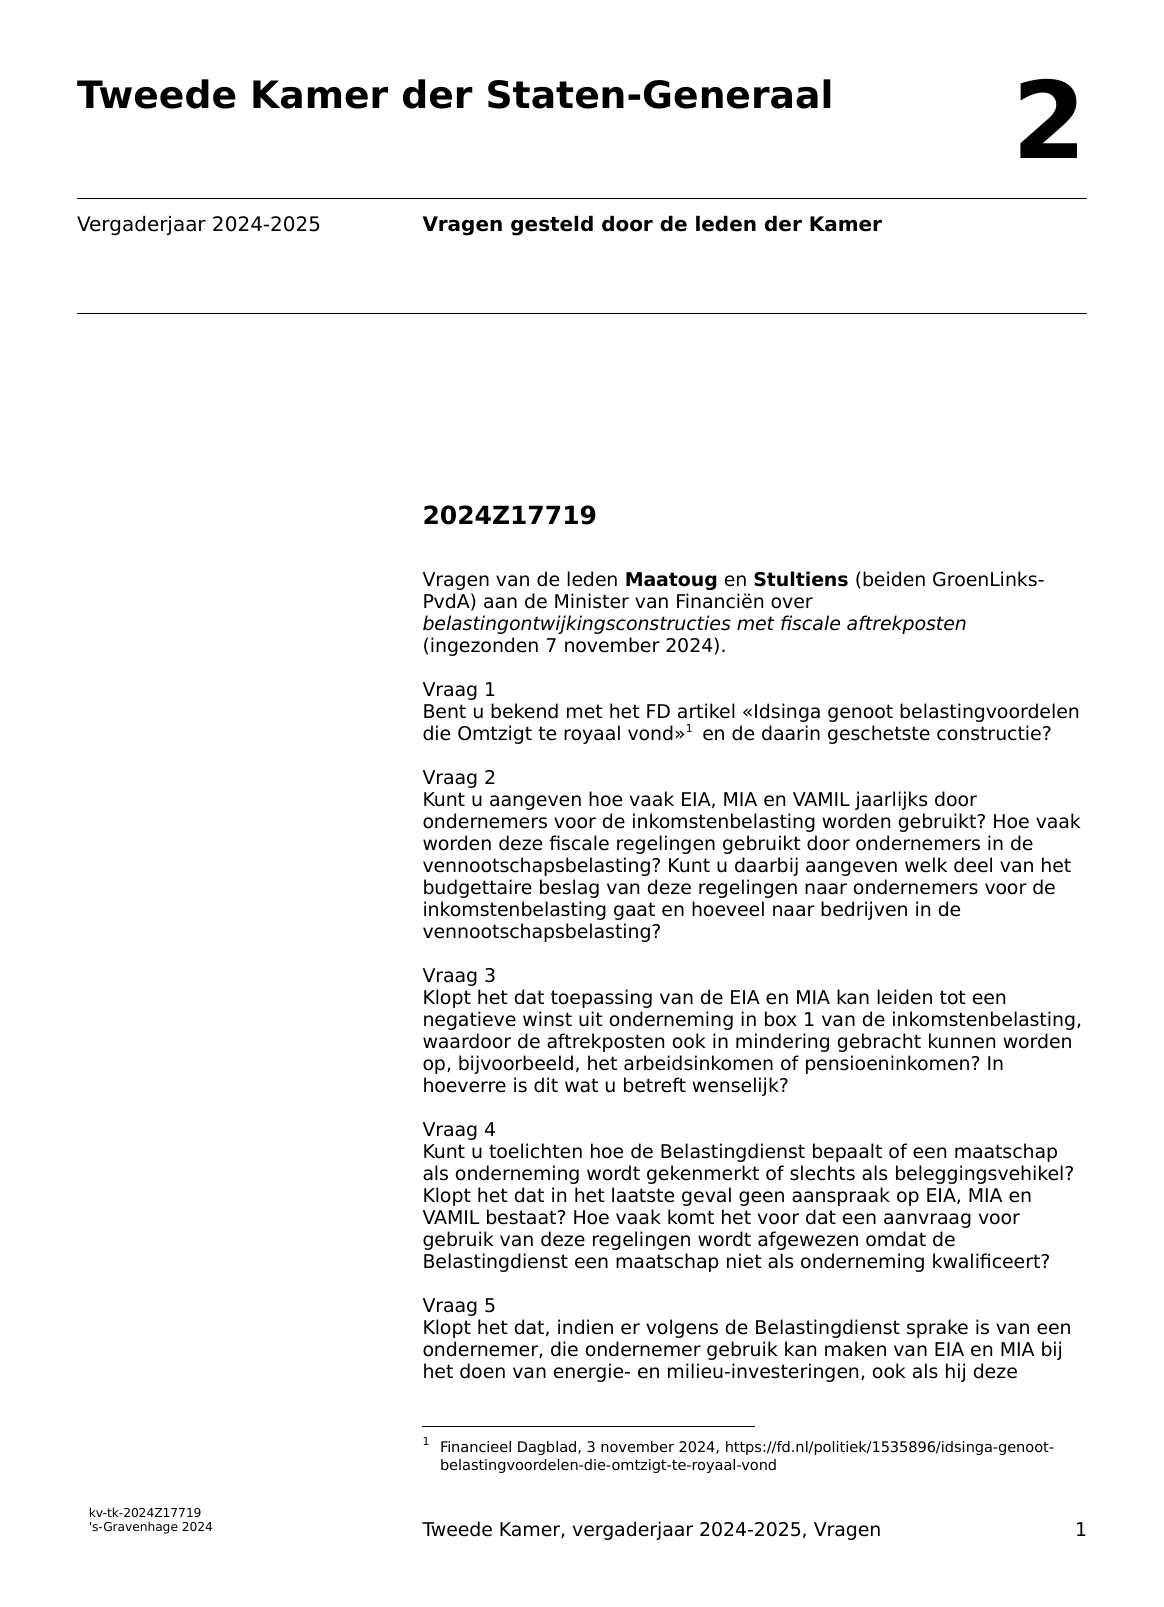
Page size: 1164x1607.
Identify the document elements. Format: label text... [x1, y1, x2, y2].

text Kunt u aangeven hoe vaak EIA, MIA en VAMIL jaarlijks door ondernemers voor de inkomstenbelasting worden gebruikt? Hoe vaak worden deze fiscale regelingen gebruikt door ondernemers in de vennootschapsbelasting? Kunt u daarbij aangeven welk deel van het budgettaire beslag van deze regelingen naar ondernemers voor de inkomstenbelasting gaat en hoeveel naar bedrijven in de vennootschapsbelasting? [422, 789, 1087, 943]
text Vraag 5 [422, 1295, 1087, 1317]
text Vragen van de leden Maatoug en Stultiens (beiden GroenLinks-PvdA) aan de Minister van Financiën over belastingontwijkingsconstructies met fiscale aftrekposten (ingezonden 7 november 2024). [422, 569, 1087, 657]
text kv-tk-2024Z17719 [88, 1506, 323, 1520]
table_header 2 [886, 59, 1087, 198]
text Kunt u toelichten hoe de Belastingdienst bepaalt of een maatschap als onderneming wordt gekenmerkt of slechts als beleggingsvehikel? Klopt het dat in het laatste geval geen aanspraak op EIA, MIA en VAMIL bestaat? Hoe vaak komt het voor dat een aanvraag voor gebruik van deze regelingen wordt afgewezen omdat de Belastingdienst een maatschap niet als onderneming kwalificeert? [422, 1141, 1087, 1273]
table_cell Vragen gesteld door de leden der Kamer [422, 199, 1087, 313]
table_cell Vergaderjaar 2024-2025 [77, 199, 422, 313]
text Klopt het dat toepassing van de EIA en MIA kan leiden tot een negatieve winst uit onderneming in box 1 van de inkomstenbelasting, waardoor de aftrekposten ook in mindering gebracht kunnen worden op, bijvoorbeeld, het arbeidsinkomen of pensioeninkomen? In hoeverre is dit wat u betreft wenselijk? [422, 987, 1087, 1097]
text Klopt het dat, indien er volgens de Belastingdienst sprake is van een ondernemer, die ondernemer gebruik kan maken van EIA en MIA bij het doen van energie- en milieu-investeringen, ook als hij deze [422, 1317, 1087, 1383]
table_header Tweede Kamer der Staten-Generaal [77, 59, 886, 198]
text 2024Z17719 [422, 501, 1087, 531]
text Vraag 4 [422, 1119, 1087, 1141]
text Vraag 3 [422, 965, 1087, 987]
text Financieel Dagblad, 3 november 2024, https://fd.nl/politiek/1535896/idsinga-genoot-belastingvoordelen-die-omtzigt-te-royaal-vond [422, 1435, 1087, 1474]
text Vraag 1 [422, 679, 1087, 701]
text Bent u bekend met het FD artikel «Idsinga genoot belastingvoordelen die Omtzigt te royaal vond» en de daarin geschetste constructie? [422, 701, 1087, 745]
text 's-Gravenhage 2024 [88, 1520, 323, 1534]
text Vraag 2 [422, 767, 1087, 789]
